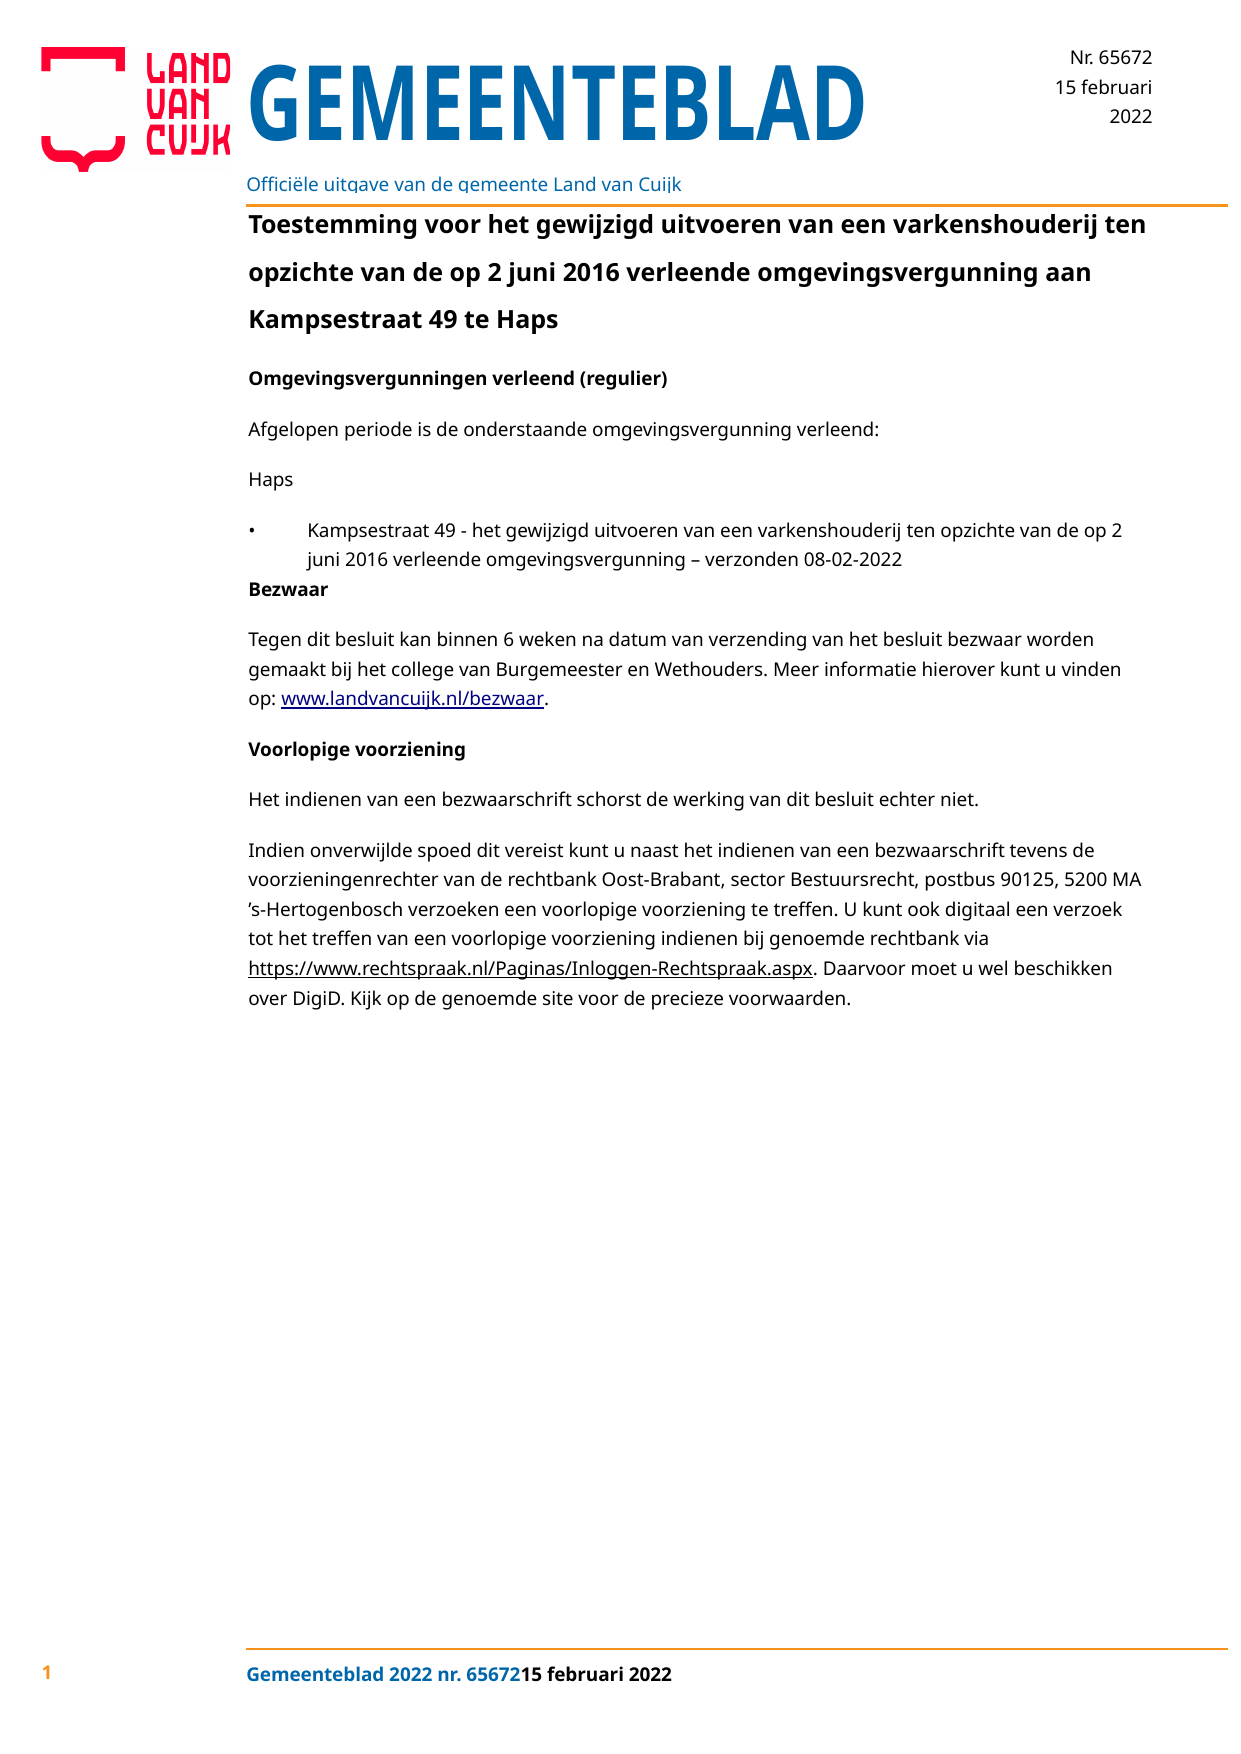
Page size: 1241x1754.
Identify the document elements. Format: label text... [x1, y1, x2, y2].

text Voorlopige voorziening [248, 736, 1152, 762]
text Indien onverwijlde spoed dit vereist kunt u naast het indienen van een bezwaarschrift tevens de voorzieningenrechter van de rechtbank Oost-Brabant, sector Bestuursrecht, postbus 90125, 5200 MA ’s-Hertogenbosch verzoeken een voorlopige voorziening te treffen. U kunt ook digitaal een verzoek tot het treffen van een voorlopige voorziening indienen bij genoemde rechtbank via https://www.rechtspraak.nl/Paginas/Inloggen-Rechtspraak.aspx. Daarvoor moet u wel beschikken over DigiD. Kijk op de genoemde site voor de precieze voorwaarden. [248, 837, 1152, 1010]
text Bezwaar [248, 576, 1152, 602]
text Haps [248, 466, 1152, 492]
text Tegen dit besluit kan binnen 6 weken na datum van verzending van het besluit bezwaar worden gemaakt bij het college van Burgemeester en Wethouders. Meer informatie hierover kunt u vinden op: www.landvancuijk.nl/bezwaar. [248, 626, 1152, 711]
picture [41, 47, 231, 172]
text Omgevingsvergunningen verleend (regulier) [248, 366, 1152, 391]
text Toestemming voor het gewijzigd uitvoeren van een varkenshouderij ten opzichte van de op 2 juni 2016 verleende omgevingsvergunning aan Kampsestraat 49 te Haps [248, 207, 1152, 336]
text Afgelopen periode is de onderstaande omgevingsvergunning verleend: [248, 416, 1152, 442]
list Kampsestraat 49 - het gewijzigd uitvoeren van een varkenshouderij ten opzichte van de op 2 juni 2016 verleende omgevingsvergunning – verzonden 08-02-2022 [248, 517, 1152, 572]
text Het indienen van een bezwaarschrift schorst de werking van dit besluit echter niet. [248, 786, 1152, 812]
